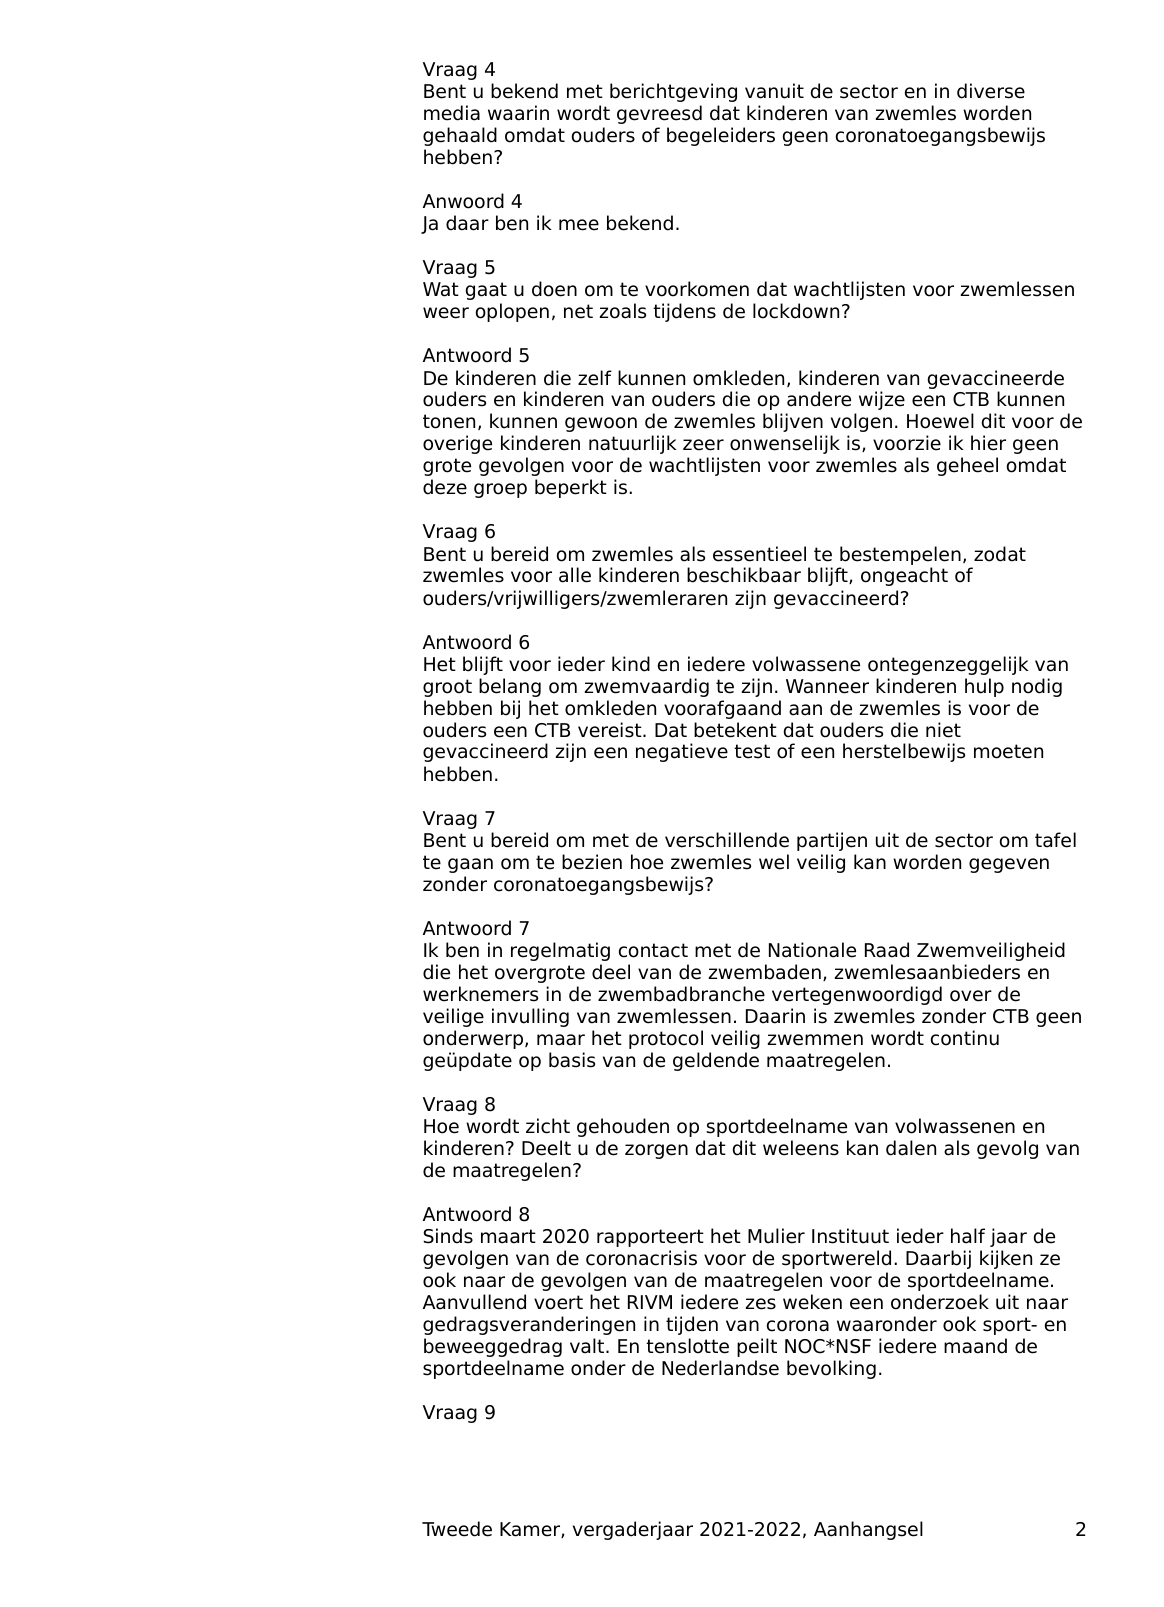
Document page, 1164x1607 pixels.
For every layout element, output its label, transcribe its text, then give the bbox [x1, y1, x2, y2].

text Vraag 7 [422, 808, 1087, 829]
text Antwoord 5 [422, 345, 1087, 367]
text Vraag 4 [422, 59, 1087, 81]
text Hoe wordt zicht gehouden op sportdeelname van volwassenen en kinderen? Deelt u de zorgen dat dit weleens kan dalen als gevolg van de maatregelen? [422, 1116, 1087, 1182]
text Vraag 6 [422, 521, 1087, 543]
text De kinderen die zelf kunnen omkleden, kinderen van gevaccineerde ouders en kinderen van ouders die op andere wijze een CTB kunnen tonen, kunnen gewoon de zwemles blijven volgen. Hoewel dit voor de overige kinderen natuurlijk zeer onwenselijk is, voorzie ik hier geen grote gevolgen voor de wachtlijsten voor zwemles als geheel omdat deze groep beperkt is. [422, 367, 1087, 499]
text Vraag 5 [422, 257, 1087, 279]
text Bent u bereid om met de verschillende partijen uit de sector om tafel te gaan om te bezien hoe zwemles wel veilig kan worden gegeven zonder coronatoegangsbewijs? [422, 829, 1087, 896]
text Wat gaat u doen om te voorkomen dat wachtlijsten voor zwemlessen weer oplopen, net zoals tijdens de lockdown? [422, 279, 1087, 323]
text Vraag 9 [422, 1402, 1087, 1424]
text Het blijft voor ieder kind en iedere volwassene ontegenzeggelijk van groot belang om zwemvaardig te zijn. Wanneer kinderen hulp nodig hebben bij het omkleden voorafgaand aan de zwemles is voor de ouders een CTB vereist. Dat betekent dat ouders die niet gevaccineerd zijn een negatieve test of een herstelbewijs moeten hebben. [422, 653, 1087, 785]
text Bent u bekend met berichtgeving vanuit de sector en in diverse media waarin wordt gevreesd dat kinderen van zwemles worden gehaald omdat ouders of begeleiders geen coronatoegangsbewijs hebben? [422, 81, 1087, 169]
text Anwoord 4 [422, 191, 1087, 213]
text Bent u bereid om zwemles als essentieel te bestempelen, zodat zwemles voor alle kinderen beschikbaar blijft, ongeacht of ouders/vrijwilligers/zwemleraren zijn gevaccineerd? [422, 543, 1087, 609]
text Vraag 8 [422, 1094, 1087, 1116]
text Antwoord 8 [422, 1204, 1087, 1226]
text Ik ben in regelmatig contact met de Nationale Raad Zwemveiligheid die het overgrote deel van de zwembaden, zwemlesaanbieders en werknemers in de zwembadbranche vertegenwoordigd over de veilige invulling van zwemlessen. Daarin is zwemles zonder CTB geen onderwerp, maar het protocol veilig zwemmen wordt continu geüpdate op basis van de geldende maatregelen. [422, 940, 1087, 1072]
text Sinds maart 2020 rapporteert het Mulier Instituut ieder half jaar de gevolgen van de coronacrisis voor de sportwereld. Daarbij kijken ze ook naar de gevolgen van de maatregelen voor de sportdeelname. Aanvullend voert het RIVM iedere zes weken een onderzoek uit naar gedragsveranderingen in tijden van corona waaronder ook sport- en beweeggedrag valt. En tenslotte peilt NOC*NSF iedere maand de sportdeelname onder de Nederlandse bevolking. [422, 1226, 1087, 1380]
text Ja daar ben ik mee bekend. [422, 213, 1087, 235]
text Antwoord 7 [422, 918, 1087, 940]
text Antwoord 6 [422, 632, 1087, 653]
